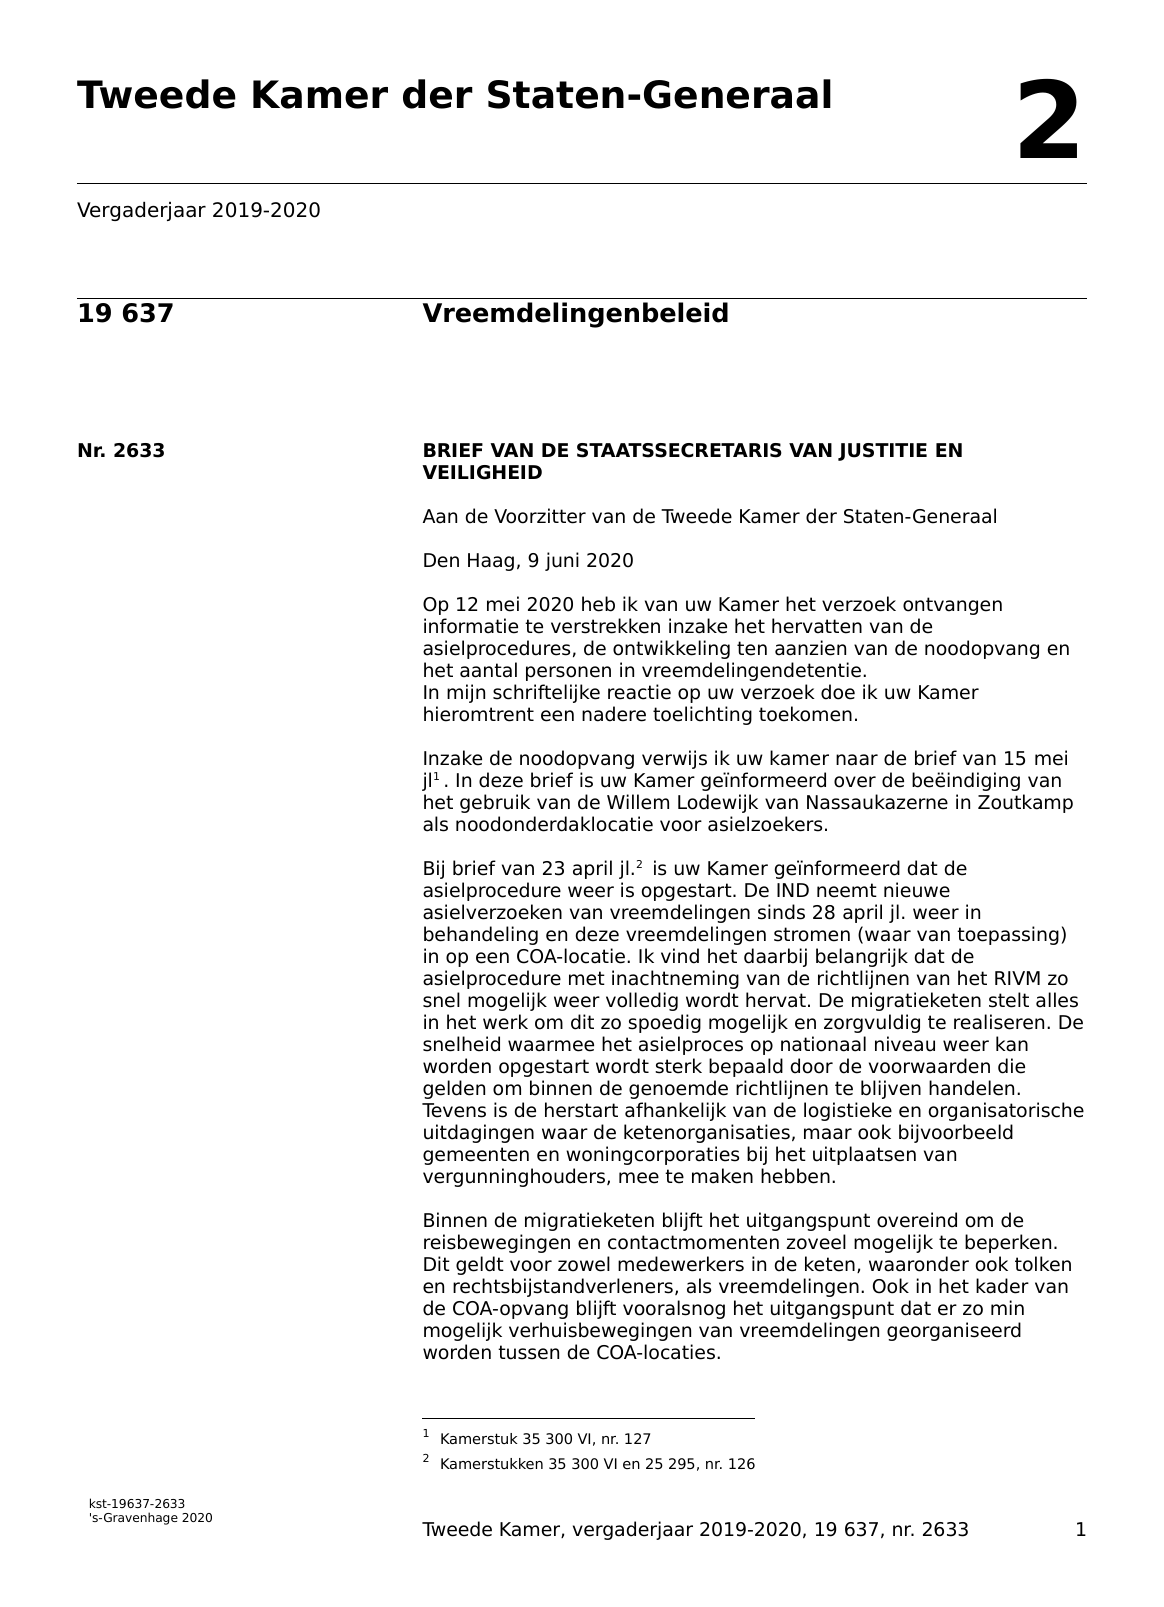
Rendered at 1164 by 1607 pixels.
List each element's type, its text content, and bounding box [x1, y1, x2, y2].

text Kamerstukken 35 300 VI en 25 295, nr. 126 [422, 1452, 1087, 1474]
table_header 2 [886, 59, 1087, 183]
text kst-19637-2633 [88, 1497, 323, 1511]
text Kamerstuk 35 300 VI, nr. 127 [422, 1427, 1087, 1449]
text Den Haag, 9 juni 2020 [422, 550, 1087, 572]
text 's-Gravenhage 2020 [88, 1511, 323, 1525]
text Op 12 mei 2020 heb ik van uw Kamer het verzoek ontvangen informatie te verstrekken inzake het hervatten van de asielprocedures, de ontwikkeling ten aanzien van de noodopvang en het aantal personen in vreemdelingendetentie. [422, 594, 1087, 682]
subtitle 19 637 Vreemdelingenbeleid [77, 299, 1087, 329]
text Inzake de noodopvang verwijs ik uw kamer naar de brief van 15 mei jl. In deze brief is uw Kamer geïnformeerd over de beëindiging van het gebruik van de Willem Lodewijk van Nassaukazerne in Zoutkamp als noodonderdaklocatie voor asielzoekers. [422, 748, 1087, 836]
table_cell Vergaderjaar 2019-2020 [77, 184, 1087, 298]
text Binnen de migratieketen blijft het uitgangspunt overeind om de reisbewegingen en contactmomenten zoveel mogelijk te beperken. Dit geldt voor zowel medewerkers in de keten, waaronder ook tolken en rechtsbijstandverleners, als vreemdelingen. Ook in het kader van de COA-opvang blijft vooralsnog het uitgangspunt dat er zo min mogelijk verhuisbewegingen van vreemdelingen georganiseerd worden tussen de COA-locaties. [422, 1210, 1087, 1364]
text Aan de Voorzitter van de Tweede Kamer der Staten-Generaal [422, 506, 1087, 528]
text In mijn schriftelijke reactie op uw verzoek doe ik uw Kamer hieromtrent een nadere toelichting toekomen. [422, 682, 1087, 726]
text Bij brief van 23 april jl. is uw Kamer geïnformeerd dat de asielprocedure weer is opgestart. De IND neemt nieuwe asielverzoeken van vreemdelingen sinds 28 april jl. weer in behandeling en deze vreemdelingen stromen (waar van toepassing) in op een COA-locatie. Ik vind het daarbij belangrijk dat de asielprocedure met inachtneming van de richtlijnen van het RIVM zo snel mogelijk weer volledig wordt hervat. De migratieketen stelt alles in het werk om dit zo spoedig mogelijk en zorgvuldig te realiseren. De snelheid waarmee het asielproces op nationaal niveau weer kan worden opgestart wordt sterk bepaald door de voorwaarden die gelden om binnen de genoemde richtlijnen te blijven handelen. Tevens is de herstart afhankelijk van de logistieke en organisatorische uitdagingen waar de ketenorganisaties, maar ook bijvoorbeeld gemeenten en woningcorporaties bij het uitplaatsen van vergunninghouders, mee te maken hebben. [422, 858, 1087, 1188]
subtitle Nr. 2633 BRIEF VAN DE STAATSSECRETARIS VAN JUSTITIE EN VEILIGHEID [77, 440, 1087, 484]
table_header Tweede Kamer der Staten-Generaal [77, 59, 886, 183]
